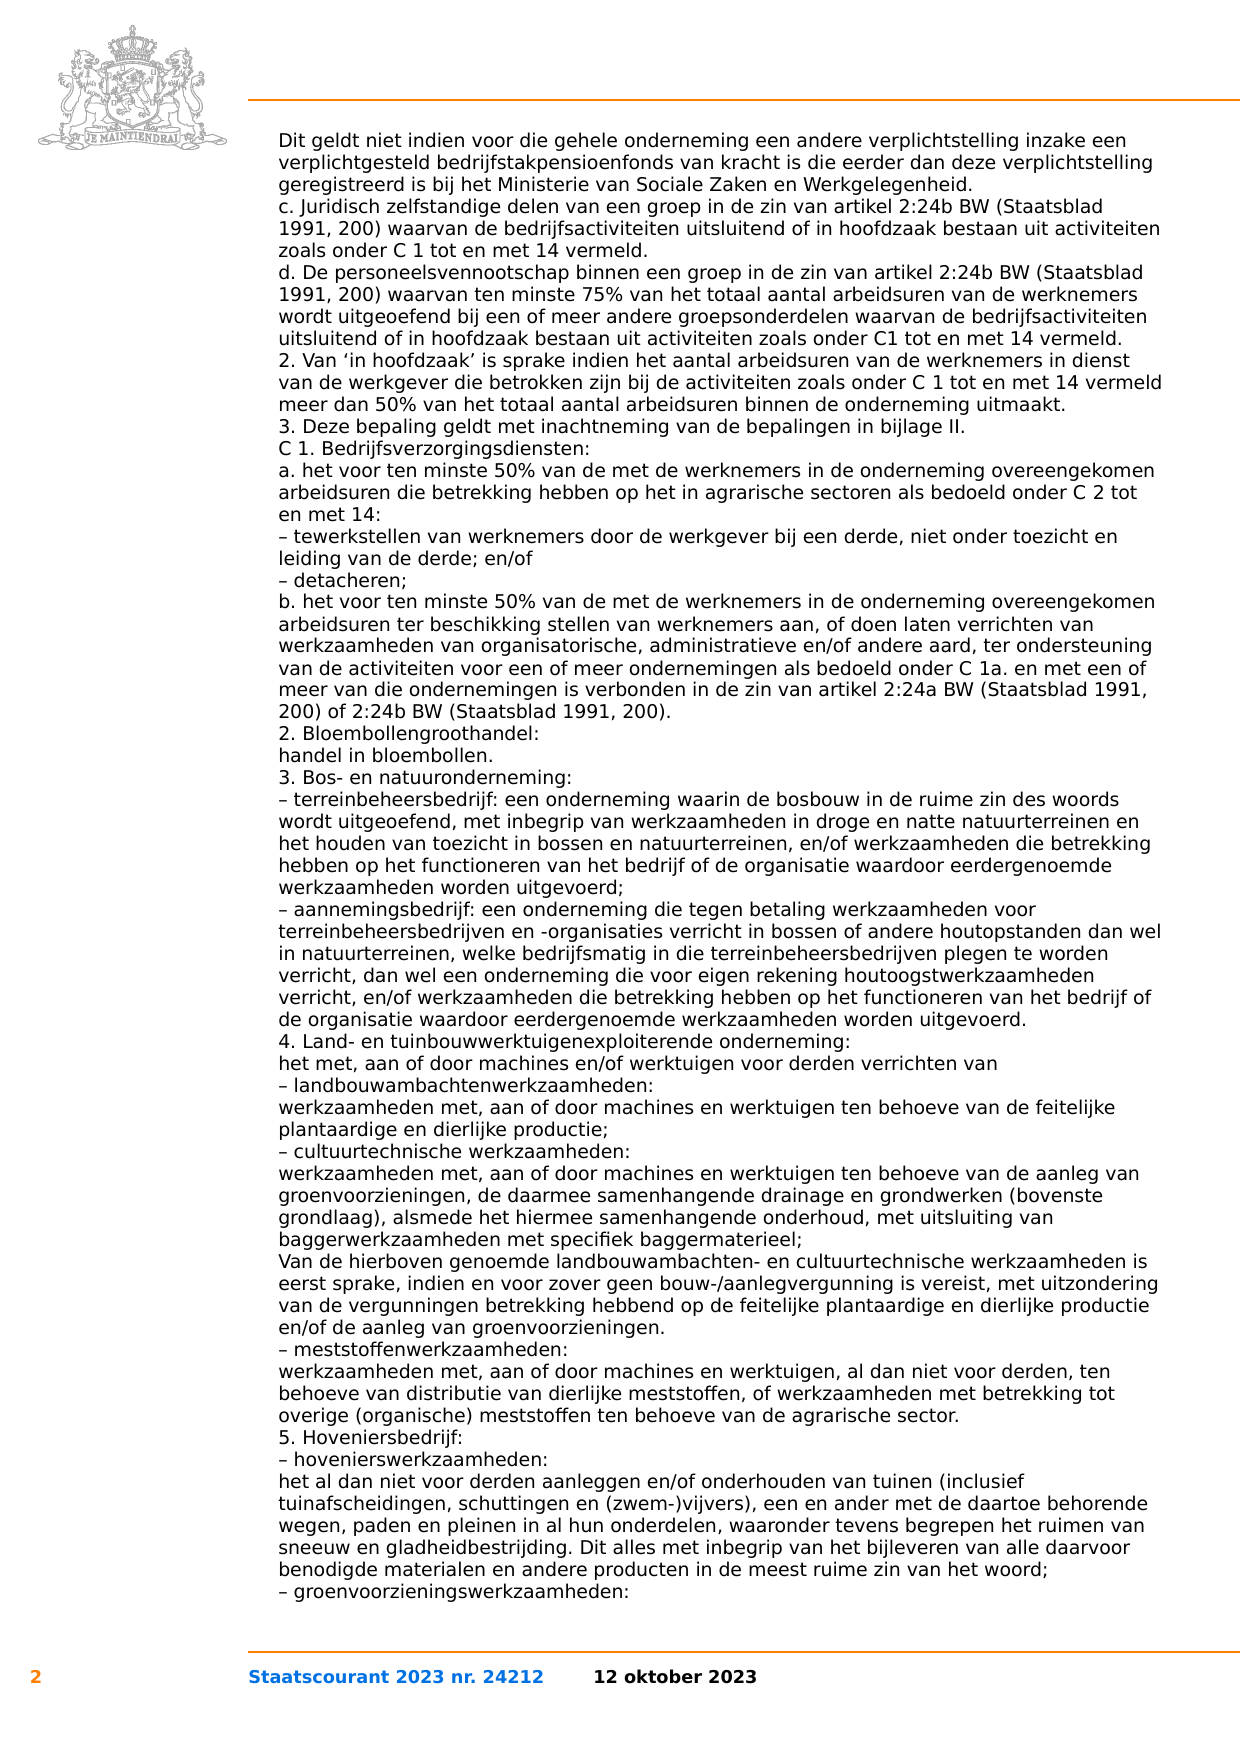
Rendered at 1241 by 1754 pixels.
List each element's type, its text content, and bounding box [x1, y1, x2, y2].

text werkzaamheden met, aan of door machines en werktuigen, al dan niet voor derden, ten behoeve van distributie van dierlijke meststoffen, of werkzaamheden met betrekking tot overige (organische) meststoffen ten behoeve van de agrarische sector. [278, 1361, 1163, 1427]
text het al dan niet voor derden aanleggen en/of onderhouden van tuinen (inclusief tuinafscheidingen, schuttingen en (zwem-)vijvers), een en ander met de daartoe behorende wegen, paden en pleinen in al hun onderdelen, waaronder tevens begrepen het ruimen van sneeuw en gladheidbestrijding. Dit alles met inbegrip van het bijleveren van alle daarvoor benodigde materialen en andere producten in de meest ruime zin van het woord; [278, 1471, 1163, 1581]
text – groenvoorzieningswerkzaamheden: [278, 1581, 1163, 1602]
text werkzaamheden met, aan of door machines en werktuigen ten behoeve van de feitelijke plantaardige en dierlijke productie; [278, 1097, 1163, 1141]
text – aannemingsbedrijf: een onderneming die tegen betaling werkzaamheden voor terreinbeheersbedrijven en -organisaties verricht in bossen of andere houtopstanden dan wel in natuurterreinen, welke bedrijfsmatig in die terreinbeheersbedrijven plegen te worden verricht, dan wel een onderneming die voor eigen rekening houtoogstwerkzaamheden verricht, en/of werkzaamheden die betrekking hebben op het functioneren van het bedrijf of de organisatie waardoor eerdergenoemde werkzaamheden worden uitgevoerd. [278, 899, 1163, 1031]
text handel in bloembollen. [278, 745, 1163, 767]
text – detacheren; [278, 569, 1163, 591]
text c. Juridisch zelfstandige delen van een groep in de zin van artikel 2:24b BW (Staatsblad 1991, 200) waarvan de bedrijfsactiviteiten uitsluitend of in hoofdzaak bestaan uit activiteiten zoals onder C 1 tot en met 14 vermeld. [278, 196, 1163, 262]
text – tewerkstellen van werknemers door de werkgever bij een derde, niet onder toezicht en leiding van de derde; en/of [278, 526, 1163, 569]
text – hovenierswerkzaamheden: [278, 1449, 1163, 1471]
text b. het voor ten minste 50% van de met de werknemers in de onderneming overeengekomen arbeidsuren ter beschikking stellen van werknemers aan, of doen laten verrichten van werkzaamheden van organisatorische, administratieve en/of andere aard, ter ondersteuning van de activiteiten voor een of meer ondernemingen als bedoeld onder C 1a. en met een of meer van die ondernemingen is verbonden in de zin van artikel 2:24a BW (Staatsblad 1991, 200) of 2:24b BW (Staatsblad 1991, 200). [278, 591, 1163, 723]
text 5. Hoveniersbedrijf: [278, 1427, 1163, 1449]
text 4. Land- en tuinbouwwerktuigenexploiterende onderneming: [278, 1031, 1163, 1053]
picture [38, 25, 227, 150]
text 3. Deze bepaling geldt met inachtneming van de bepalingen in bijlage II. [278, 416, 1163, 438]
text – landbouwambachtenwerkzaamheden: [278, 1075, 1163, 1097]
text – terreinbeheersbedrijf: een onderneming waarin de bosbouw in de ruime zin des woords wordt uitgeoefend, met inbegrip van werkzaamheden in droge en natte natuurterreinen en het houden van toezicht in bossen en natuurterreinen, en/of werkzaamheden die betrekking hebben op het functioneren van het bedrijf of de organisatie waardoor eerdergenoemde werkzaamheden worden uitgevoerd; [278, 789, 1163, 899]
text a. het voor ten minste 50% van de met de werknemers in de onderneming overeengekomen arbeidsuren die betrekking hebben op het in agrarische sectoren als bedoeld onder C 2 tot en met 14: [278, 459, 1163, 526]
text 2. Bloembollengroothandel: [278, 723, 1163, 745]
text Van de hierboven genoemde landbouwambachten- en cultuurtechnische werkzaamheden is eerst sprake, indien en voor zover geen bouw-/aanlegvergunning is vereist, met uitzondering van de vergunningen betrekking hebbend op de feitelijke plantaardige en dierlijke productie en/of de aanleg van groenvoorzieningen. [278, 1251, 1163, 1339]
text het met, aan of door machines en/of werktuigen voor derden verrichten van [278, 1053, 1163, 1075]
text 3. Bos- en natuuronderneming: [278, 767, 1163, 789]
text d. De personeelsvennootschap binnen een groep in de zin van artikel 2:24b BW (Staatsblad 1991, 200) waarvan ten minste 75% van het totaal aantal arbeidsuren van de werknemers wordt uitgeoefend bij een of meer andere groepsonderdelen waarvan de bedrijfsactiviteiten uitsluitend of in hoofdzaak bestaan uit activiteiten zoals onder C1 tot en met 14 vermeld. [278, 262, 1163, 350]
text C 1. Bedrijfsverzorgingsdiensten: [278, 438, 1163, 459]
text – cultuurtechnische werkzaamheden: [278, 1141, 1163, 1163]
text Dit geldt niet indien voor die gehele onderneming een andere verplichtstelling inzake een verplichtgesteld bedrijfstakpensioenfonds van kracht is die eerder dan deze verplichtstelling geregistreerd is bij het Ministerie van Sociale Zaken en Werkgelegenheid. [278, 130, 1163, 196]
text – meststoffenwerkzaamheden: [278, 1339, 1163, 1361]
text 2. Van ‘in hoofdzaak’ is sprake indien het aantal arbeidsuren van de werknemers in dienst van de werkgever die betrokken zijn bij de activiteiten zoals onder C 1 tot en met 14 vermeld meer dan 50% van het totaal aantal arbeidsuren binnen de onderneming uitmaakt. [278, 350, 1163, 416]
text werkzaamheden met, aan of door machines en werktuigen ten behoeve van de aanleg van groenvoorzieningen, de daarmee samenhangende drainage en grondwerken (bovenste grondlaag), alsmede het hiermee samenhangende onderhoud, met uitsluiting van baggerwerkzaamheden met specifiek baggermaterieel; [278, 1163, 1163, 1251]
